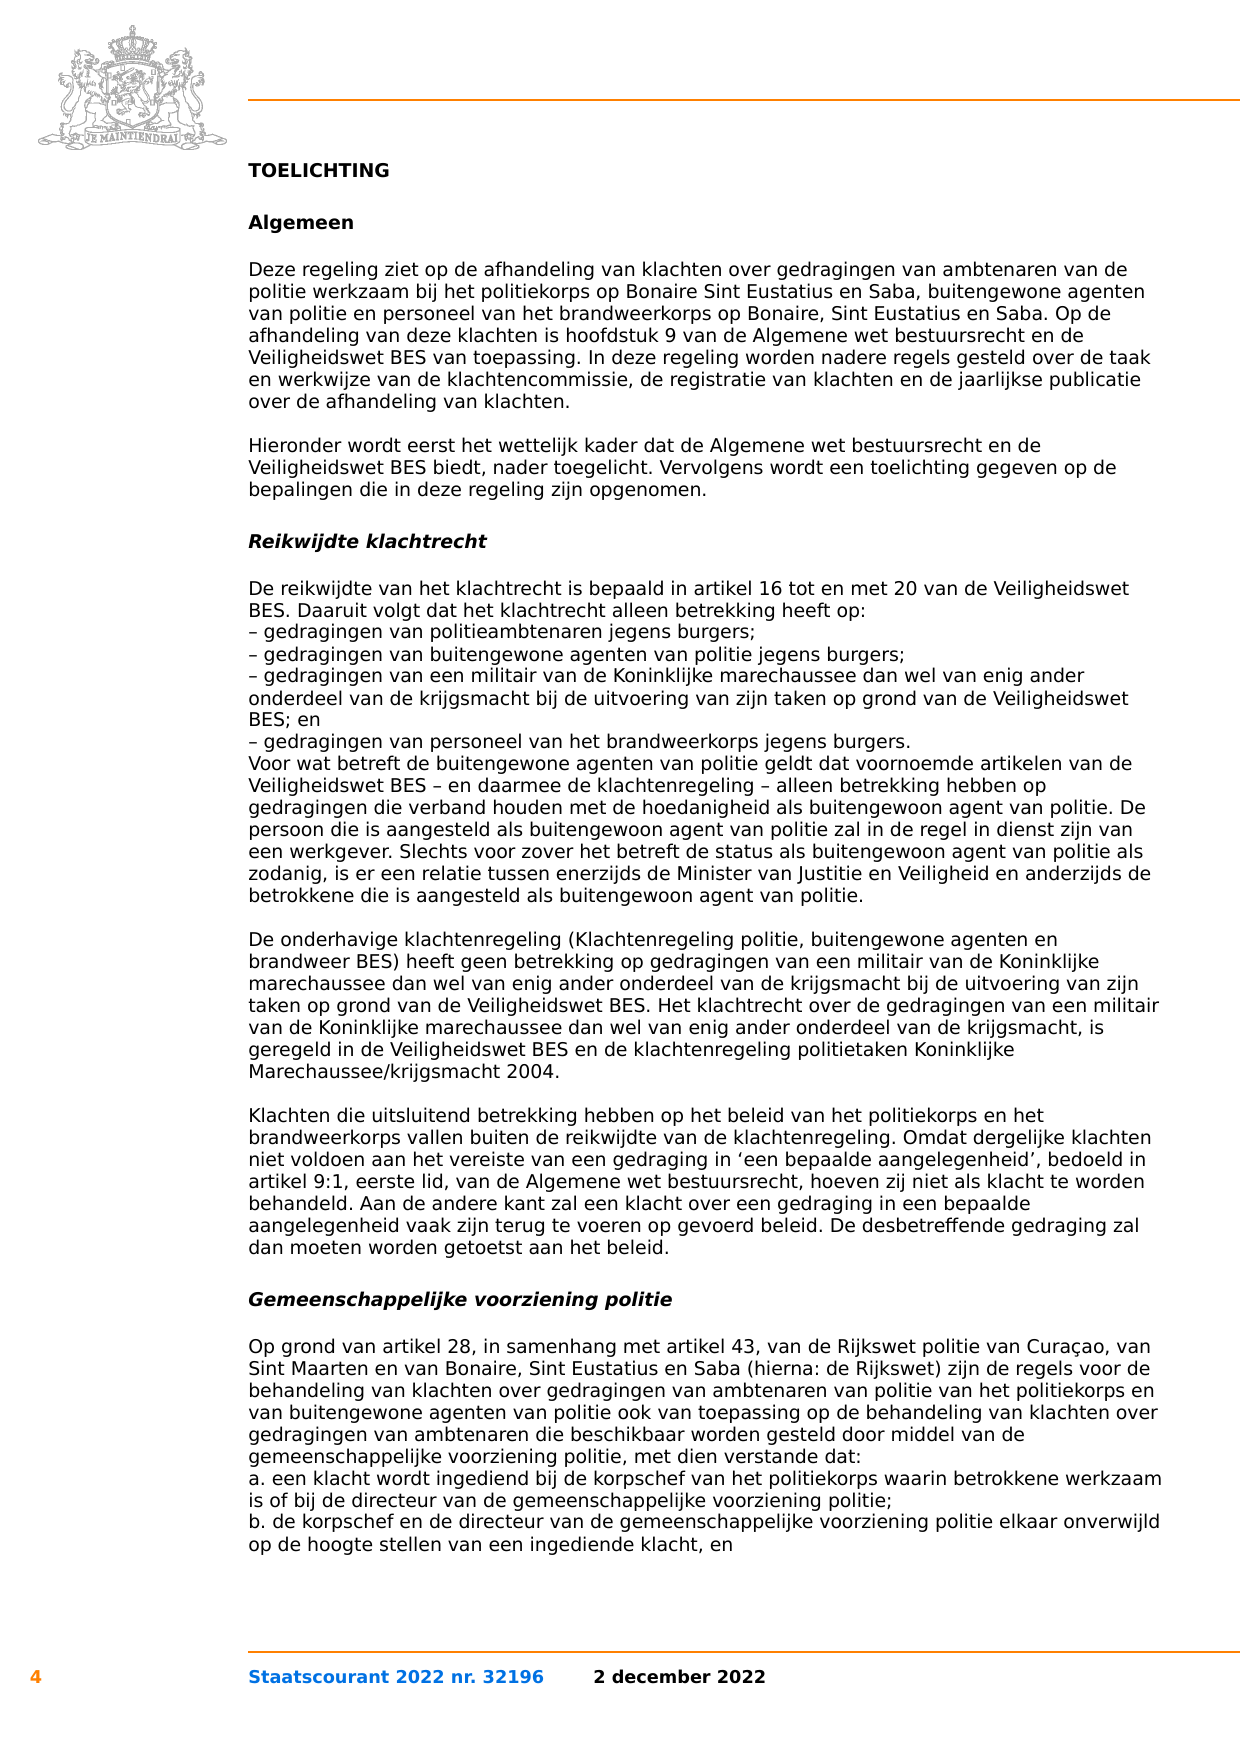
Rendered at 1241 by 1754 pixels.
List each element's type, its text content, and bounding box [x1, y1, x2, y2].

text – gedragingen van personeel van het brandweerkorps jegens burgers. [248, 731, 1163, 753]
text – gedragingen van een militair van de Koninklijke marechaussee dan wel van enig ander onderdeel van de krijgsmacht bij de uitvoering van zijn taken op grond van de Veiligheidswet BES; en [248, 665, 1163, 731]
text – gedragingen van buitengewone agenten van politie jegens burgers; [248, 643, 1163, 665]
subtitle Reikwijdte klachtrecht [248, 531, 1163, 552]
text Klachten die uitsluitend betrekking hebben op het beleid van het politiekorps en het brandweerkorps vallen buiten de reikwijdte van de klachtenregeling. Omdat dergelijke klachten niet voldoen aan het vereiste van een gedraging in ‘een bepaalde aangelegenheid’, bedoeld in artikel 9:1, eerste lid, van de Algemene wet bestuursrecht, hoeven zij niet als klacht te worden behandeld. Aan de andere kant zal een klacht over een gedraging in een bepaalde aangelegenheid vaak zijn terug te voeren op gevoerd beleid. De desbetreffende gedraging zal dan moeten worden getoetst aan het beleid. [248, 1105, 1163, 1259]
text De onderhavige klachtenregeling (Klachtenregeling politie, buitengewone agenten en brandweer BES) heeft geen betrekking op gedragingen van een militair van de Koninklijke marechaussee dan wel van enig ander onderdeel van de krijgsmacht bij de uitvoering van zijn taken op grond van de Veiligheidswet BES. Het klachtrecht over de gedragingen van een militair van de Koninklijke marechaussee dan wel van enig ander onderdeel van de krijgsmacht, is geregeld in de Veiligheidswet BES en de klachtenregeling politietaken Koninklijke Marechaussee/krijgsmacht 2004. [248, 929, 1163, 1083]
subtitle TOELICHTING [248, 160, 1163, 182]
picture [38, 25, 227, 150]
text Op grond van artikel 28, in samenhang met artikel 43, van de Rijkswet politie van Curaçao, van Sint Maarten en van Bonaire, Sint Eustatius en Saba (hierna: de Rijkswet) zijn de regels voor de behandeling van klachten over gedragingen van ambtenaren van politie van het politiekorps en van buitengewone agenten van politie ook van toepassing op de behandeling van klachten over gedragingen van ambtenaren die beschikbaar worden gesteld door middel van de gemeenschappelijke voorziening politie, met dien verstande dat: [248, 1336, 1163, 1467]
text – gedragingen van politieambtenaren jegens burgers; [248, 621, 1163, 643]
text Deze regeling ziet op de afhandeling van klachten over gedragingen van ambtenaren van de politie werkzaam bij het politiekorps op Bonaire Sint Eustatius en Saba, buitengewone agenten van politie en personeel van het brandweerkorps op Bonaire, Sint Eustatius en Saba. Op de afhandeling van deze klachten is hoofdstuk 9 van de Algemene wet bestuursrecht en de Veiligheidswet BES van toepassing. In deze regeling worden nadere regels gesteld over de taak en werkwijze van de klachtencommissie, de registratie van klachten en de jaarlijkse publicatie over de afhandeling van klachten. [248, 259, 1163, 413]
text b. de korpschef en de directeur van de gemeenschappelijke voorziening politie elkaar onverwijld op de hoogte stellen van een ingediende klacht, en [248, 1511, 1163, 1555]
subtitle Gemeenschappelijke voorziening politie [248, 1289, 1163, 1311]
text Hieronder wordt eerst het wettelijk kader dat de Algemene wet bestuursrecht en de Veiligheidswet BES biedt, nader toegelicht. Vervolgens wordt een toelichting gegeven op de bepalingen die in deze regeling zijn opgenomen. [248, 434, 1163, 501]
text Voor wat betreft de buitengewone agenten van politie geldt dat voornoemde artikelen van de Veiligheidswet BES – en daarmee de klachtenregeling – alleen betrekking hebben op gedragingen die verband houden met de hoedanigheid als buitengewoon agent van politie. De persoon die is aangesteld als buitengewoon agent van politie zal in de regel in dienst zijn van een werkgever. Slechts voor zover het betreft de status als buitengewoon agent van politie als zodanig, is er een relatie tussen enerzijds de Minister van Justitie en Veiligheid en anderzijds de betrokkene die is aangesteld als buitengewoon agent van politie. [248, 753, 1163, 907]
text De reikwijdte van het klachtrecht is bepaald in artikel 16 tot en met 20 van de Veiligheidswet BES. Daaruit volgt dat het klachtrecht alleen betrekking heeft op: [248, 577, 1163, 621]
subtitle Algemeen [248, 212, 1163, 234]
text a. een klacht wordt ingediend bij de korpschef van het politiekorps waarin betrokkene werkzaam is of bij de directeur van de gemeenschappelijke voorziening politie; [248, 1467, 1163, 1511]
